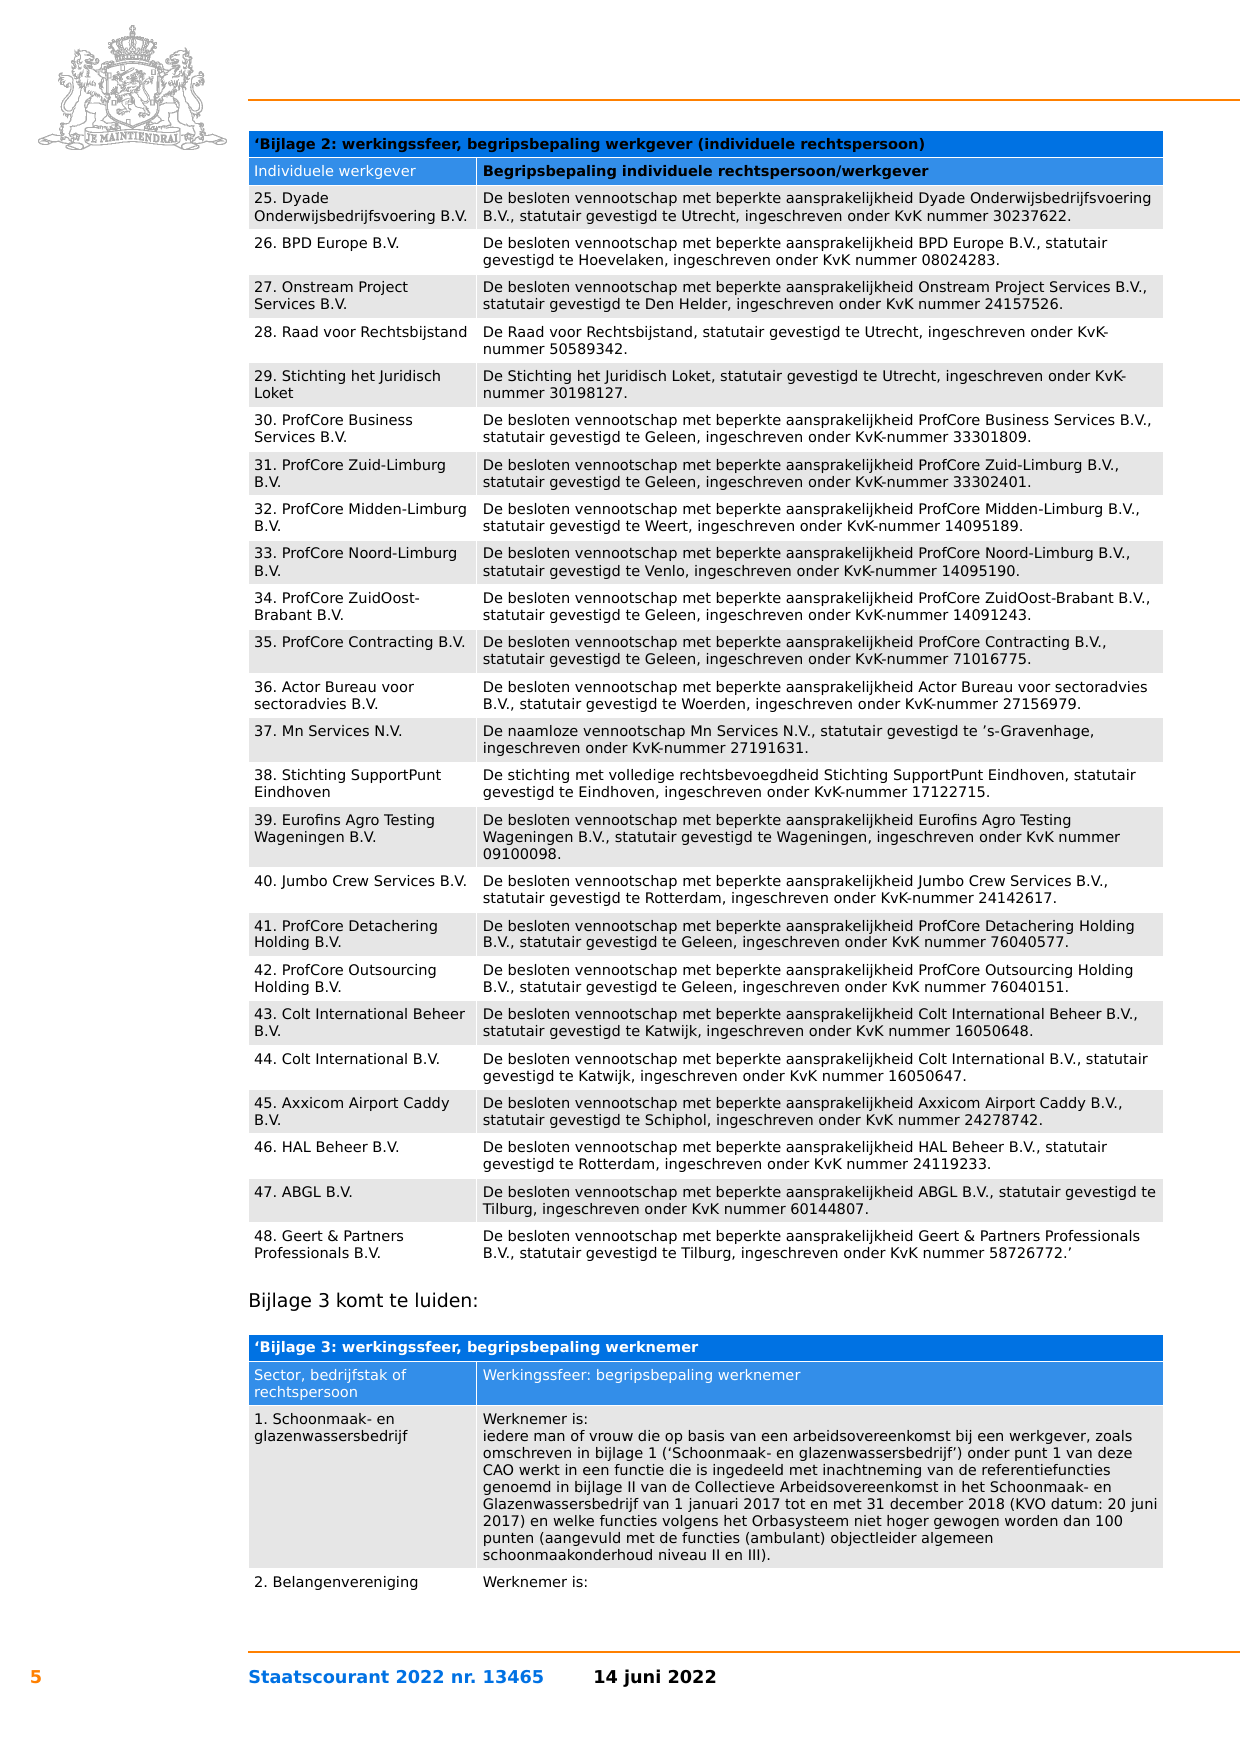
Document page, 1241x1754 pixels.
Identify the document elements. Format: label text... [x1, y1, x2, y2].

table_cell De besloten vennootschap met beperkte aansprakelijkheid ProfCore Contracting B.V., statutair gevestigd te Geleen, ingeschreven onder KvK-nummer 71016775. [477, 630, 1163, 673]
table_header ‘Bijlage 3: werkingssfeer, begripsbepaling werknemer [249, 1335, 1163, 1361]
table_cell De stichting met volledige rechtsbevoegdheid Stichting SupportPunt Eindhoven, statutair gevestigd te Eindhoven, ingeschreven onder KvK-nummer 17122715. [477, 763, 1163, 806]
table_cell 47. ABGL B.V. [249, 1179, 476, 1222]
table_cell De besloten vennootschap met beperkte aansprakelijkheid Eurofins Agro Testing Wageningen B.V., statutair gevestigd te Wageningen, ingeschreven onder KvK nummer 09100098. [477, 807, 1163, 867]
table_cell Begripsbepaling individuele rechtspersoon/werkgever [477, 158, 1163, 185]
table_header ‘Bijlage 2: werkingssfeer, begripsbepaling werkgever (individuele rechtspersoon) [249, 131, 1163, 157]
table_cell 34. ProfCore ZuidOost-Brabant B.V. [249, 585, 476, 628]
table_cell Werkingssfeer: begripsbepaling werknemer [477, 1362, 1163, 1405]
table_cell De besloten vennootschap met beperkte aansprakelijkheid Actor Bureau voor sectoradvies B.V., statutair gevestigd te Woerden, ingeschreven onder KvK-nummer 27156979. [477, 674, 1163, 717]
table_cell De besloten vennootschap met beperkte aansprakelijkheid ProfCore Outsourcing Holding B.V., statutair gevestigd te Geleen, ingeschreven onder KvK nummer 76040151. [477, 957, 1163, 1000]
table_cell De besloten vennootschap met beperkte aansprakelijkheid HAL Beheer B.V., statutair gevestigd te Rotterdam, ingeschreven onder KvK nummer 24119233. [477, 1135, 1163, 1178]
table_cell De besloten vennootschap met beperkte aansprakelijkheid Axxicom Airport Caddy B.V., statutair gevestigd te Schiphol, ingeschreven onder KvK nummer 24278742. [477, 1090, 1163, 1133]
table_cell Werknemer is: [477, 1570, 1163, 1596]
table_cell De besloten vennootschap met beperkte aansprakelijkheid Dyade Onderwijsbedrijfsvoering B.V., statutair gevestigd te Utrecht, ingeschreven onder KvK nummer 30237622. [477, 186, 1163, 229]
table_cell 32. ProfCore Midden-Limburg B.V. [249, 496, 476, 540]
table_cell 45. Axxicom Airport Caddy B.V. [249, 1090, 476, 1133]
table_cell 31. ProfCore Zuid-Limburg B.V. [249, 452, 476, 495]
table_cell 27. Onstream Project Services B.V. [249, 275, 476, 318]
table_cell De besloten vennootschap met beperkte aansprakelijkheid ProfCore Detachering Holding B.V., statutair gevestigd te Geleen, ingeschreven onder KvK nummer 76040577. [477, 913, 1163, 956]
table_cell 30. ProfCore Business Services B.V. [249, 408, 476, 451]
table_cell 36. Actor Bureau voor sectoradvies B.V. [249, 674, 476, 717]
table_cell De besloten vennootschap met beperkte aansprakelijkheid ProfCore ZuidOost-Brabant B.V., statutair gevestigd te Geleen, ingeschreven onder KvK-nummer 14091243. [477, 585, 1163, 628]
table_cell 26. BPD Europe B.V. [249, 230, 476, 273]
table_cell De besloten vennootschap met beperkte aansprakelijkheid ProfCore Noord-Limburg B.V., statutair gevestigd te Venlo, ingeschreven onder KvK-nummer 14095190. [477, 541, 1163, 584]
table_cell 35. ProfCore Contracting B.V. [249, 630, 476, 673]
table_cell 2. Belangenvereniging [249, 1570, 476, 1596]
table_cell De besloten vennootschap met beperkte aansprakelijkheid Colt International Beheer B.V., statutair gevestigd te Katwijk, ingeschreven onder KvK nummer 16050648. [477, 1001, 1163, 1045]
table_cell De besloten vennootschap met beperkte aansprakelijkheid Jumbo Crew Services B.V., statutair gevestigd te Rotterdam, ingeschreven onder KvK-nummer 24142617. [477, 868, 1163, 912]
table_cell 43. Colt International Beheer B.V. [249, 1001, 476, 1045]
table_cell Werknemer is: iedere man of vrouw die op basis van een arbeidsovereenkomst bij een werkgever, zoals omschreven in bijlage 1 (‘Schoonmaak- en glazenwassersbedrijf’) onder punt 1 van deze CAO werkt in een functie die is ingedeeld met inachtneming van de referentiefuncties genoemd in bijlage II van de Collectieve Arbeidsovereenkomst in het Schoonmaak- en Glazenwassersbedrijf van 1 januari 2017 tot en met 31 december 2018 (KVO datum: 20 juni 2017) en welke functies volgens het Orbasysteem niet hoger gewogen worden dan 100 punten (aangevuld met de functies (ambulant) objectleider algemeen schoonmaakonderhoud niveau II en III). [477, 1406, 1163, 1568]
table_cell De besloten vennootschap met beperkte aansprakelijkheid ProfCore Zuid-Limburg B.V., statutair gevestigd te Geleen, ingeschreven onder KvK-nummer 33302401. [477, 452, 1163, 495]
table_cell 42. ProfCore Outsourcing Holding B.V. [249, 957, 476, 1000]
table_cell De besloten vennootschap met beperkte aansprakelijkheid Geert & Partners Professionals B.V., statutair gevestigd te Tilburg, ingeschreven onder KvK nummer 58726772.’ [477, 1223, 1163, 1267]
table_cell De Stichting het Juridisch Loket, statutair gevestigd te Utrecht, ingeschreven onder KvK-nummer 30198127. [477, 363, 1163, 407]
table_cell Individuele werkgever [249, 158, 476, 185]
table_cell 40. Jumbo Crew Services B.V. [249, 868, 476, 912]
table_cell 44. Colt International B.V. [249, 1046, 476, 1089]
table_cell 29. Stichting het Juridisch Loket [249, 363, 476, 407]
text Bijlage 3 komt te luiden: [248, 1289, 1163, 1312]
table_cell De naamloze vennootschap Mn Services N.V., statutair gevestigd te ’s-Gravenhage, ingeschreven onder KvK-nummer 27191631. [477, 718, 1163, 762]
table_cell 37. Mn Services N.V. [249, 718, 476, 762]
table_cell De besloten vennootschap met beperkte aansprakelijkheid Colt International B.V., statutair gevestigd te Katwijk, ingeschreven onder KvK nummer 16050647. [477, 1046, 1163, 1089]
table_cell 1. Schoonmaak- en glazenwassersbedrijf [249, 1406, 476, 1568]
table_cell 39. Eurofins Agro Testing Wageningen B.V. [249, 807, 476, 867]
table_cell 46. HAL Beheer B.V. [249, 1135, 476, 1178]
picture [38, 25, 227, 150]
table_cell De Raad voor Rechtsbijstand, statutair gevestigd te Utrecht, ingeschreven onder KvK-nummer 50589342. [477, 319, 1163, 362]
table_cell 33. ProfCore Noord-Limburg B.V. [249, 541, 476, 584]
table_cell 25. Dyade Onderwijsbedrijfsvoering B.V. [249, 186, 476, 229]
table_cell De besloten vennootschap met beperkte aansprakelijkheid Onstream Project Services B.V., statutair gevestigd te Den Helder, ingeschreven onder KvK nummer 24157526. [477, 275, 1163, 318]
table_cell 38. Stichting SupportPunt Eindhoven [249, 763, 476, 806]
table_cell Sector, bedrijfstak of rechtspersoon [249, 1362, 476, 1405]
table_cell De besloten vennootschap met beperkte aansprakelijkheid ProfCore Business Services B.V., statutair gevestigd te Geleen, ingeschreven onder KvK-nummer 33301809. [477, 408, 1163, 451]
table_cell De besloten vennootschap met beperkte aansprakelijkheid ProfCore Midden-Limburg B.V., statutair gevestigd te Weert, ingeschreven onder KvK-nummer 14095189. [477, 496, 1163, 540]
table_cell De besloten vennootschap met beperkte aansprakelijkheid BPD Europe B.V., statutair gevestigd te Hoevelaken, ingeschreven onder KvK nummer 08024283. [477, 230, 1163, 273]
table_cell 28. Raad voor Rechtsbijstand [249, 319, 476, 362]
table_cell 48. Geert & Partners Professionals B.V. [249, 1223, 476, 1267]
table_cell 41. ProfCore Detachering Holding B.V. [249, 913, 476, 956]
table_cell De besloten vennootschap met beperkte aansprakelijkheid ABGL B.V., statutair gevestigd te Tilburg, ingeschreven onder KvK nummer 60144807. [477, 1179, 1163, 1222]
